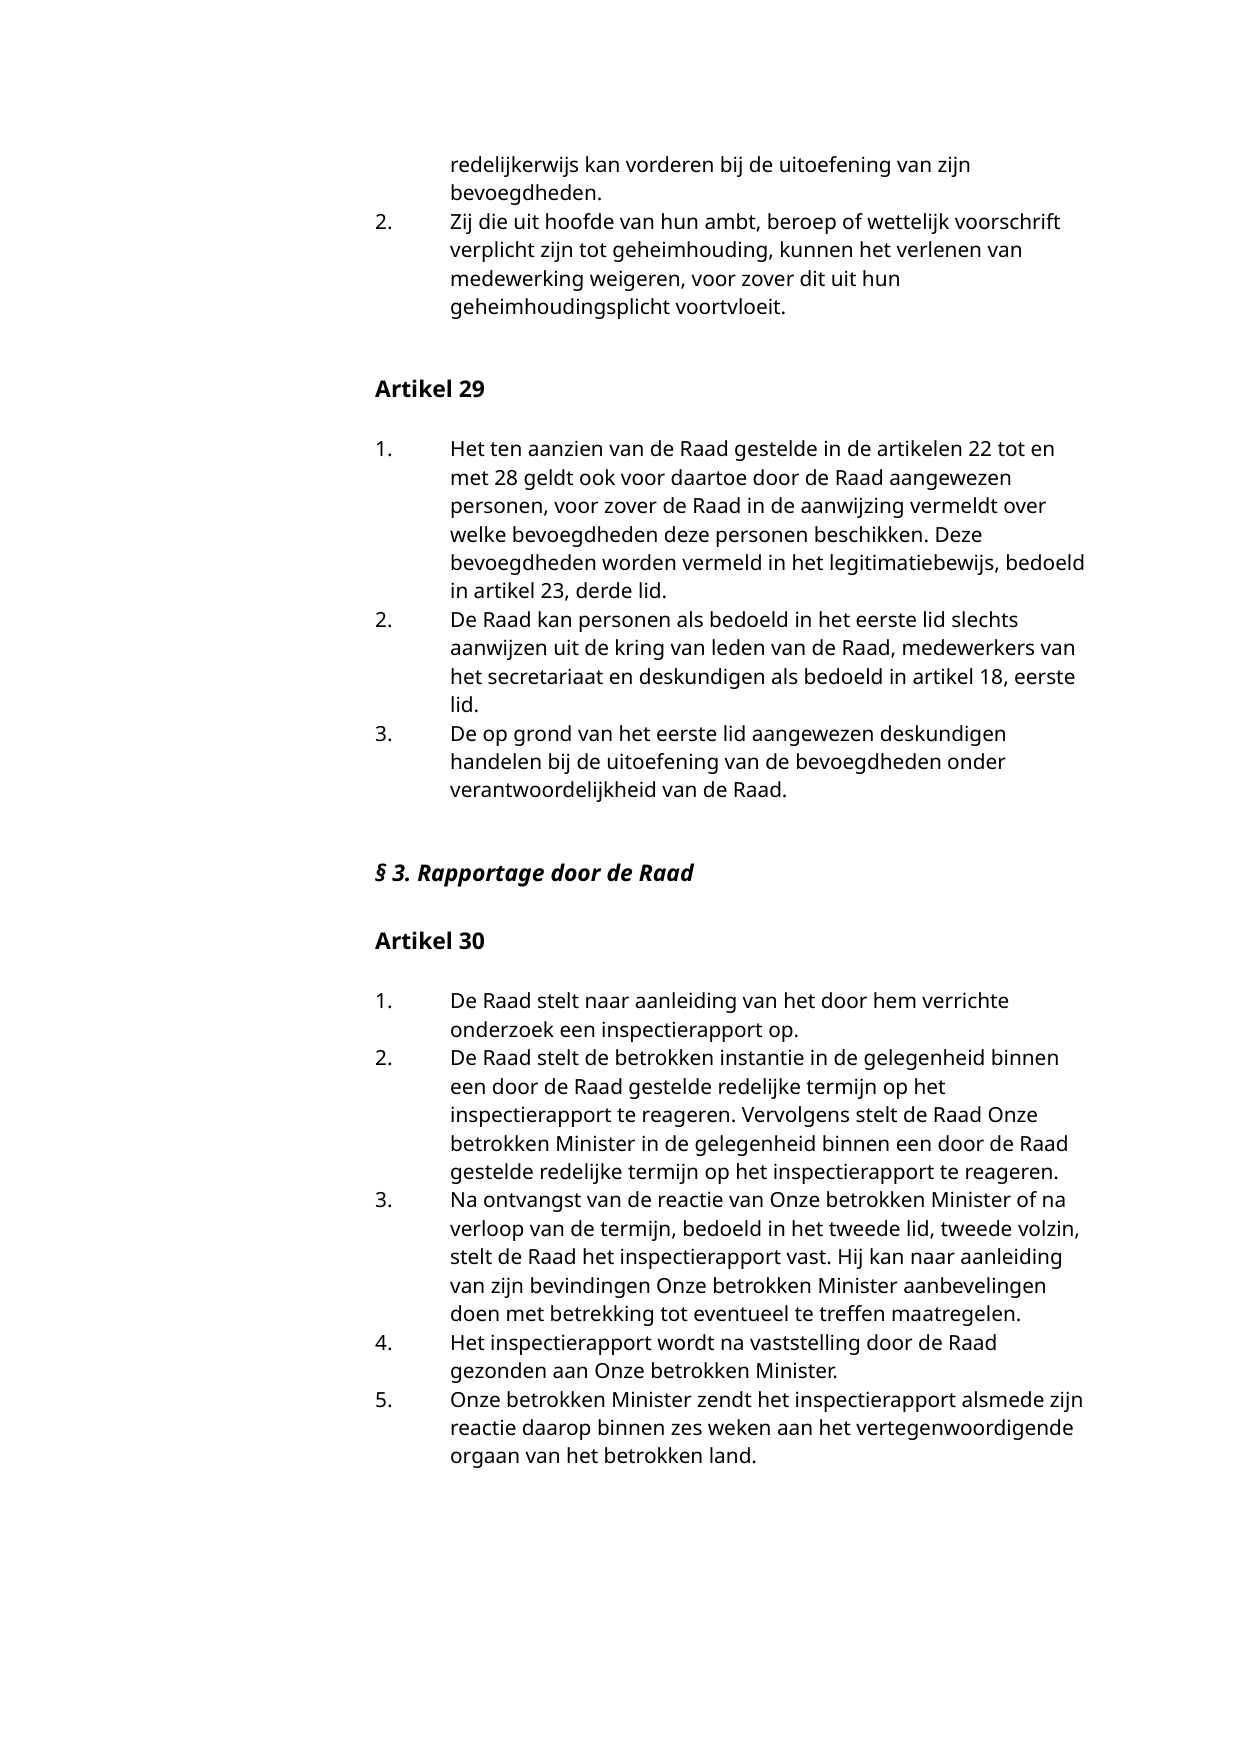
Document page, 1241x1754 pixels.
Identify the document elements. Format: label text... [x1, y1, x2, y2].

list Onze betrokken Minister zendt het inspectierapport alsmede zijn reactie daarop binnen zes weken aan het vertegenwoordigende orgaan van het betrokken land. [375, 1385, 1090, 1470]
list De Raad kan personen als bedoeld in het eerste lid slechts aanwijzen uit de kring van leden van de Raad, medewerkers van het secretariaat en deskundigen als bedoeld in artikel 18, eerste lid. [375, 605, 1090, 719]
list De Raad stelt naar aanleiding van het door hem verrichte onderzoek een inspectierapport op. [375, 987, 1090, 1043]
list Zij die uit hoofde van hun ambt, beroep of wettelijk voorschrift verplicht zijn tot geheimhouding, kunnen het verlenen van medewerking weigeren, voor zover dit uit hun geheimhoudingsplicht voortvloeit. [375, 207, 1090, 321]
subtitle Artikel 30 [375, 925, 1090, 957]
list De Raad stelt de betrokken instantie in de gelegenheid binnen een door de Raad gestelde redelijke termijn op het inspectierapport te reageren. Vervolgens stelt de Raad Onze betrokken Minister in de gelegenheid binnen een door de Raad gestelde redelijke termijn op het inspectierapport te reageren. [375, 1043, 1090, 1186]
subtitle § 3. Rapportage door de Raad [375, 857, 1090, 888]
subtitle Artikel 29 [375, 373, 1090, 404]
list Het ten aanzien van de Raad gestelde in de artikelen 22 tot en met 28 geldt ook voor daartoe door de Raad aangewezen personen, voor zover de Raad in de aanwijzing vermeldt over welke bevoegdheden deze personen beschikken. Deze bevoegdheden worden vermeld in het legitimatiebewijs, bedoeld in artikel 23, derde lid. [375, 434, 1090, 605]
list De op grond van het eerste lid aangewezen deskundigen handelen bij de uitoefening van de bevoegdheden onder verantwoordelijkheid van de Raad. [375, 719, 1090, 804]
list Na ontvangst van de reactie van Onze betrokken Minister of na verloop van de termijn, bedoeld in het tweede lid, tweede volzin, stelt de Raad het inspectierapport vast. Hij kan naar aanleiding van zijn bevindingen Onze betrokken Minister aanbevelingen doen met betrekking tot eventueel te treffen maatregelen. [375, 1186, 1090, 1328]
list Het inspectierapport wordt na vaststelling door de Raad gezonden aan Onze betrokken Minister. [375, 1328, 1090, 1385]
list redelijkerwijs kan vorderen bij de uitoefening van zijn bevoegdheden. [375, 150, 1090, 207]
